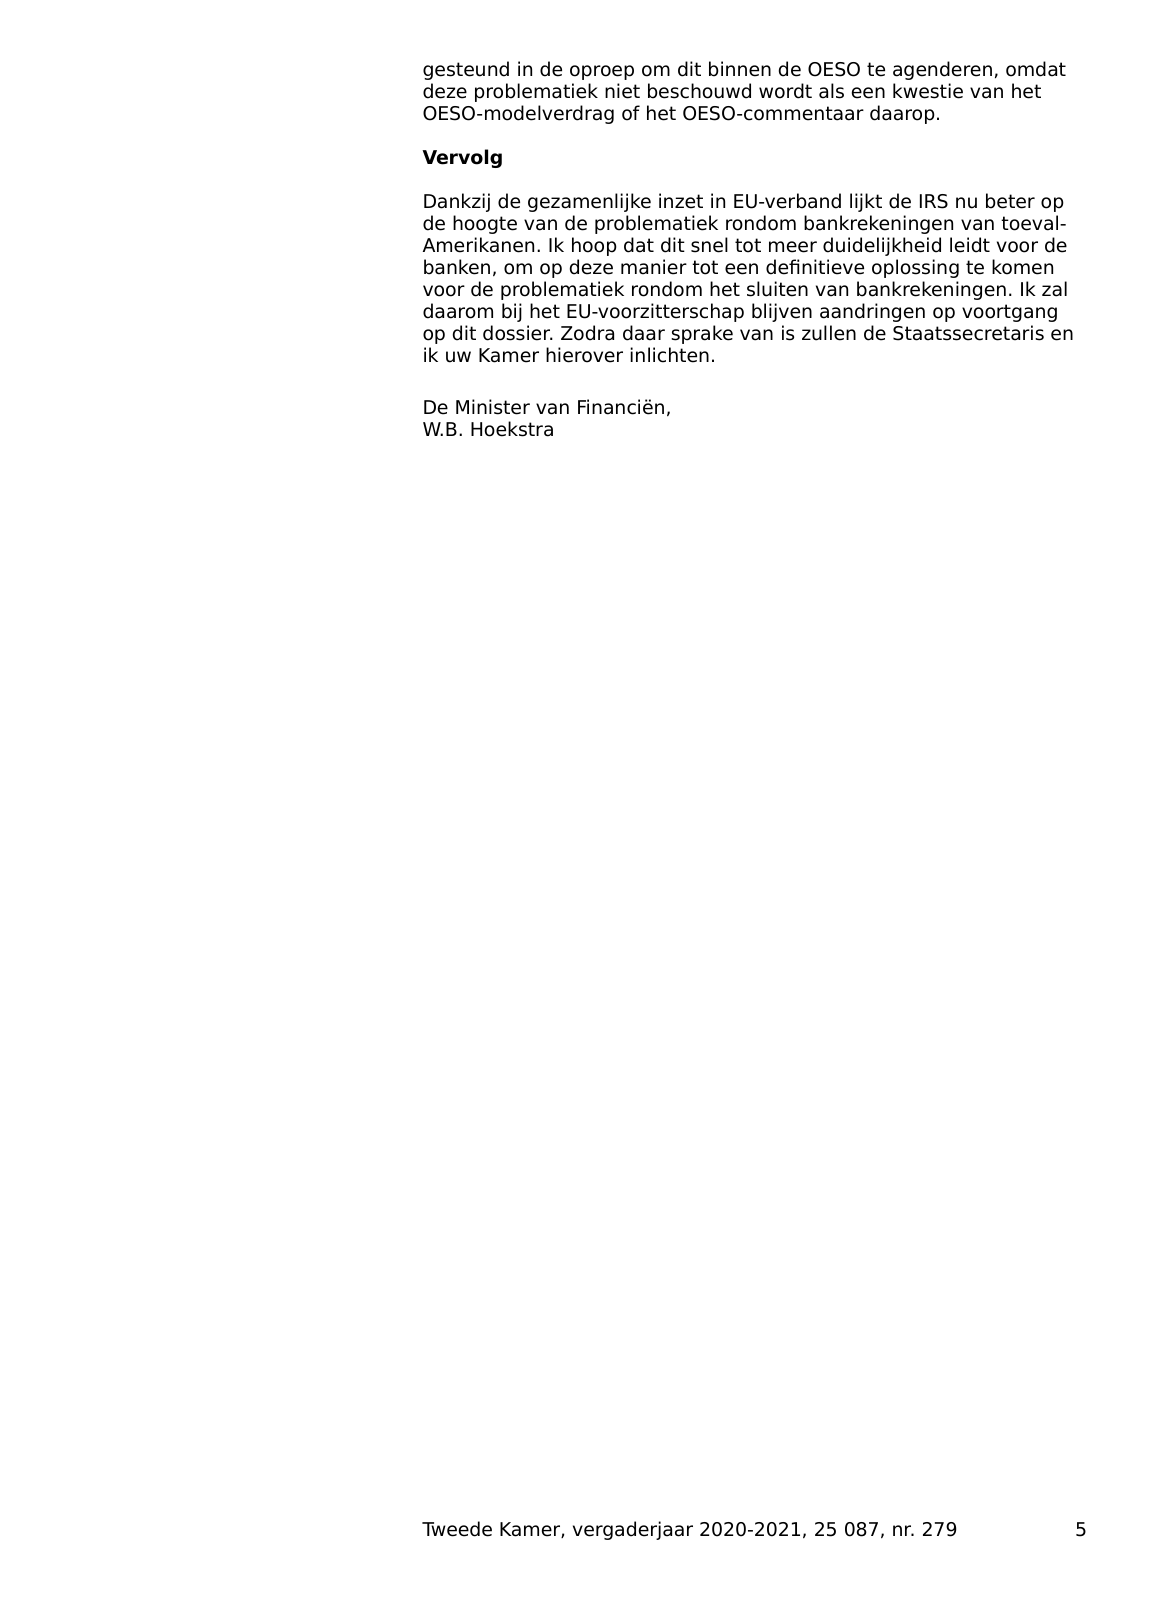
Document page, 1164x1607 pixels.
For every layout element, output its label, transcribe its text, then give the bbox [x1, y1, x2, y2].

subtitle Vervolg [422, 147, 1087, 169]
text De Minister van Financiën, W.B. Hoekstra [422, 397, 1087, 441]
text gesteund in de oproep om dit binnen de OESO te agenderen, omdat deze problematiek niet beschouwd wordt als een kwestie van het OESO-modelverdrag of het OESO-commentaar daarop. [422, 59, 1087, 125]
text Dankzij de gezamenlijke inzet in EU-verband lijkt de IRS nu beter op de hoogte van de problematiek rondom bankrekeningen van toeval-Amerikanen. Ik hoop dat dit snel tot meer duidelijkheid leidt voor de banken, om op deze manier tot een definitieve oplossing te komen voor de problematiek rondom het sluiten van bankrekeningen. Ik zal daarom bij het EU-voorzitterschap blijven aandringen op voortgang op dit dossier. Zodra daar sprake van is zullen de Staatssecretaris en ik uw Kamer hierover inlichten. [422, 191, 1087, 367]
